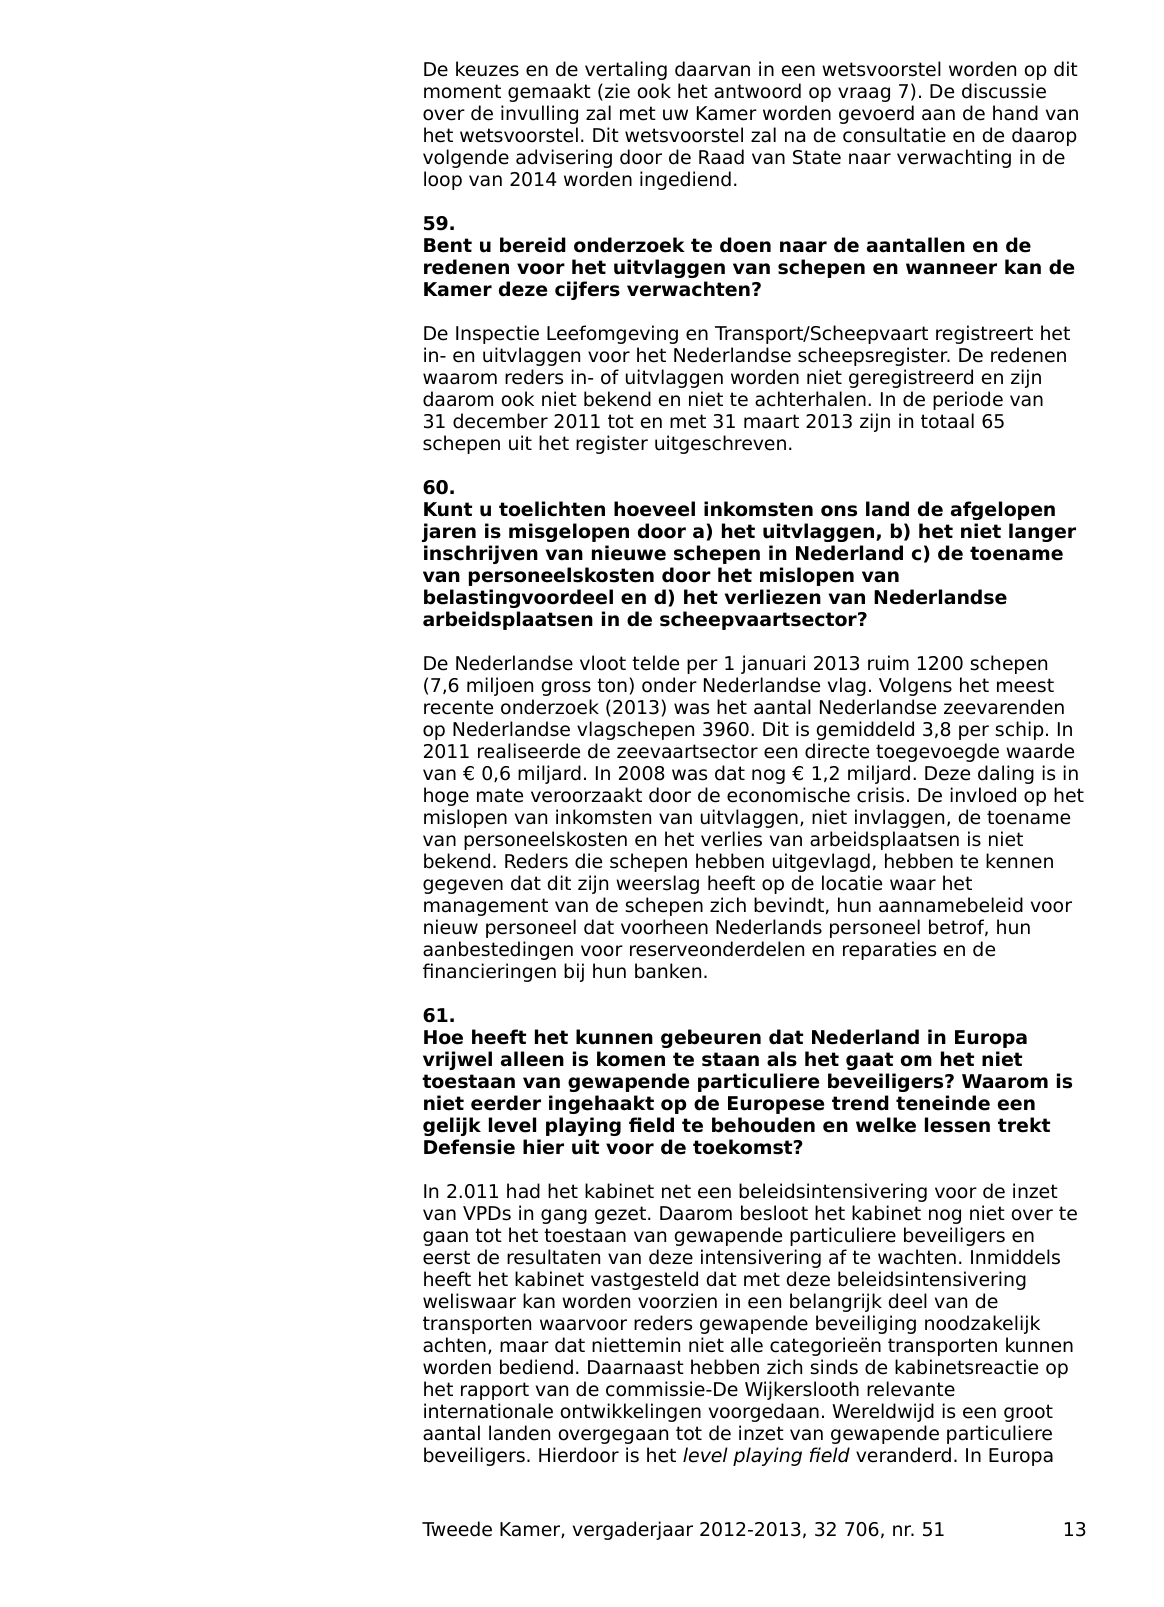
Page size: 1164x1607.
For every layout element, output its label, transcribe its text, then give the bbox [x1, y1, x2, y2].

text 61. [422, 1005, 1087, 1027]
text 60. [422, 477, 1087, 499]
text In 2.011 had het kabinet net een beleidsintensivering voor de inzet van VPDs in gang gezet. Daarom besloot het kabinet nog niet over te gaan tot het toestaan van gewapende particuliere beveiligers en eerst de resultaten van deze intensivering af te wachten. Inmiddels heeft het kabinet vastgesteld dat met deze beleidsintensivering weliswaar kan worden voorzien in een belangrijk deel van de transporten waarvoor reders gewapende beveiliging noodzakelijk achten, maar dat niettemin niet alle categorieën transporten kunnen worden bediend. Daarnaast hebben zich sinds de kabinetsreactie op het rapport van de commissie-De Wijkerslooth relevante internationale ontwikkelingen voorgedaan. Wereldwijd is een groot aantal landen overgegaan tot de inzet van gewapende particuliere beveiligers. Hierdoor is het level playing field veranderd. In Europa [422, 1181, 1087, 1467]
text De Inspectie Leefomgeving en Transport/Scheepvaart registreert het in- en uitvlaggen voor het Nederlandse scheepsregister. De redenen waarom reders in- of uitvlaggen worden niet geregistreerd en zijn daarom ook niet bekend en niet te achterhalen. In de periode van 31 december 2011 tot en met 31 maart 2013 zijn in totaal 65 schepen uit het register uitgeschreven. [422, 323, 1087, 455]
text De Nederlandse vloot telde per 1 januari 2013 ruim 1200 schepen (7,6 miljoen gross ton) onder Nederlandse vlag. Volgens het meest recente onderzoek (2013) was het aantal Nederlandse zeevarenden op Nederlandse vlagschepen 3960. Dit is gemiddeld 3,8 per schip. In 2011 realiseerde de zeevaartsector een directe toegevoegde waarde van € 0,6 miljard. In 2008 was dat nog € 1,2 miljard. Deze daling is in hoge mate veroorzaakt door de economische crisis. De invloed op het mislopen van inkomsten van uitvlaggen, niet invlaggen, de toename van personeelskosten en het verlies van arbeidsplaatsen is niet bekend. Reders die schepen hebben uitgevlagd, hebben te kennen gegeven dat dit zijn weerslag heeft op de locatie waar het management van de schepen zich bevindt, hun aannamebeleid voor nieuw personeel dat voorheen Nederlands personeel betrof, hun aanbestedingen voor reserveonderdelen en reparaties en de financieringen bij hun banken. [422, 653, 1087, 983]
text 59. [422, 213, 1087, 235]
text Hoe heeft het kunnen gebeuren dat Nederland in Europa vrijwel alleen is komen te staan als het gaat om het niet toestaan van gewapende particuliere beveiligers? Waarom is niet eerder ingehaakt op de Europese trend teneinde een gelijk level playing field te behouden en welke lessen trekt Defensie hier uit voor de toekomst? [422, 1027, 1087, 1159]
text Kunt u toelichten hoeveel inkomsten ons land de afgelopen jaren is misgelopen door a) het uitvlaggen, b) het niet langer inschrijven van nieuwe schepen in Nederland c) de toename van personeelskosten door het mislopen van belastingvoordeel en d) het verliezen van Nederlandse arbeidsplaatsen in de scheepvaartsector? [422, 499, 1087, 631]
text Bent u bereid onderzoek te doen naar de aantallen en de redenen voor het uitvlaggen van schepen en wanneer kan de Kamer deze cijfers verwachten? [422, 235, 1087, 301]
text De keuzes en de vertaling daarvan in een wetsvoorstel worden op dit moment gemaakt (zie ook het antwoord op vraag 7). De discussie over de invulling zal met uw Kamer worden gevoerd aan de hand van het wetsvoorstel. Dit wetsvoorstel zal na de consultatie en de daarop volgende advisering door de Raad van State naar verwachting in de loop van 2014 worden ingediend. [422, 59, 1087, 191]
